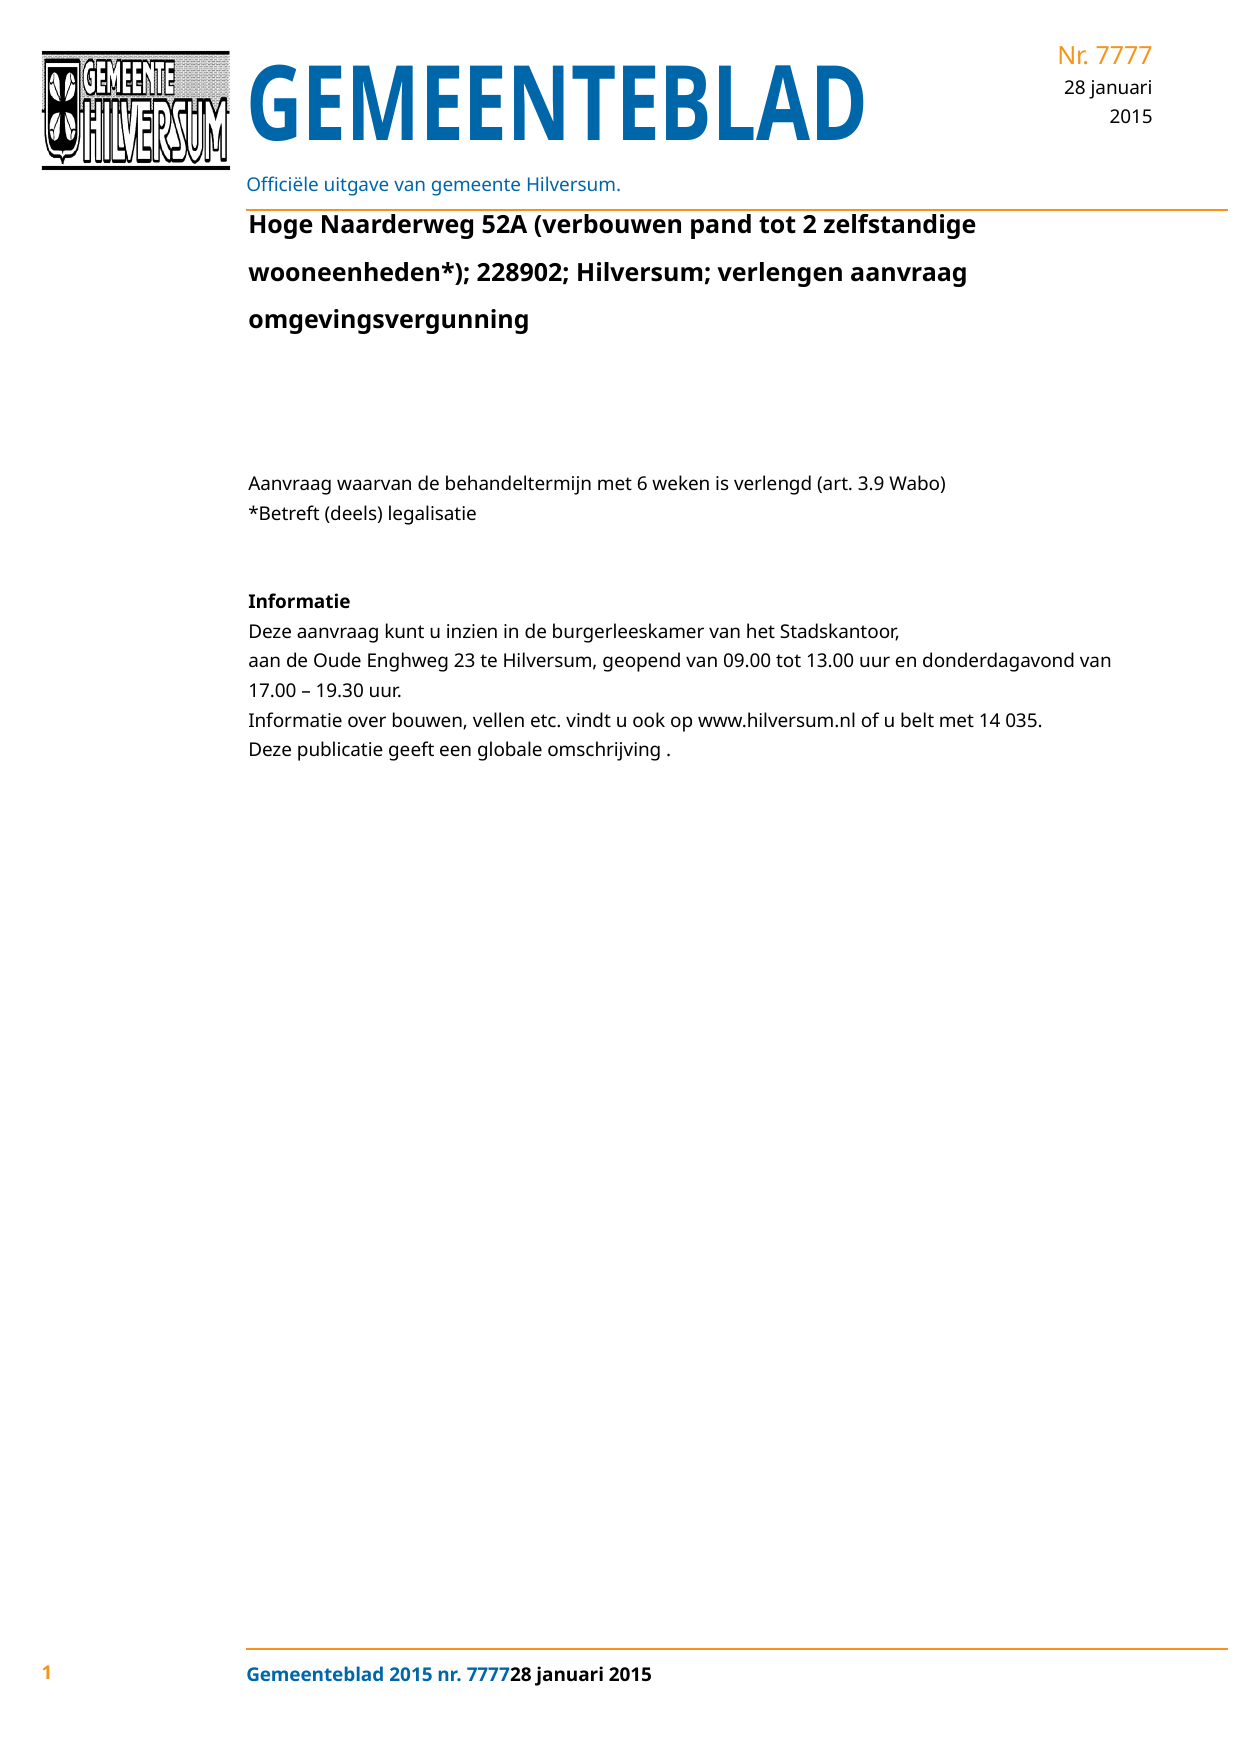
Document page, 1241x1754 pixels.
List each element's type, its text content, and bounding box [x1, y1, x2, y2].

text *Betreft (deels) legalisatie [248, 500, 1152, 525]
text Aanvraag waarvan de behandeltermijn met 6 weken is verlengd (art. 3.9 Wabo) [248, 470, 1152, 496]
picture [41, 47, 231, 172]
text Hoge Naarderweg 52A (verbouwen pand tot 2 zelfstandige wooneenheden*); 228902; Hilversum; verlengen aanvraag omgevingsvergunning [248, 211, 1152, 336]
text aan de Oude Enghweg 23 te Hilversum, geopend van 09.00 tot 13.00 uur en donderdagavond van 17.00 – 19.30 uur. [248, 648, 1152, 703]
text Deze publicatie geeft een globale omschrijving . [248, 736, 1152, 762]
text Deze aanvraag kunt u inzien in de burgerleeskamer van het Stadskantoor, [248, 618, 1152, 644]
text Informatie over bouwen, vellen etc. vindt u ook op www.hilversum.nl of u belt met 14 035. [248, 707, 1152, 732]
text Informatie [248, 588, 1152, 614]
